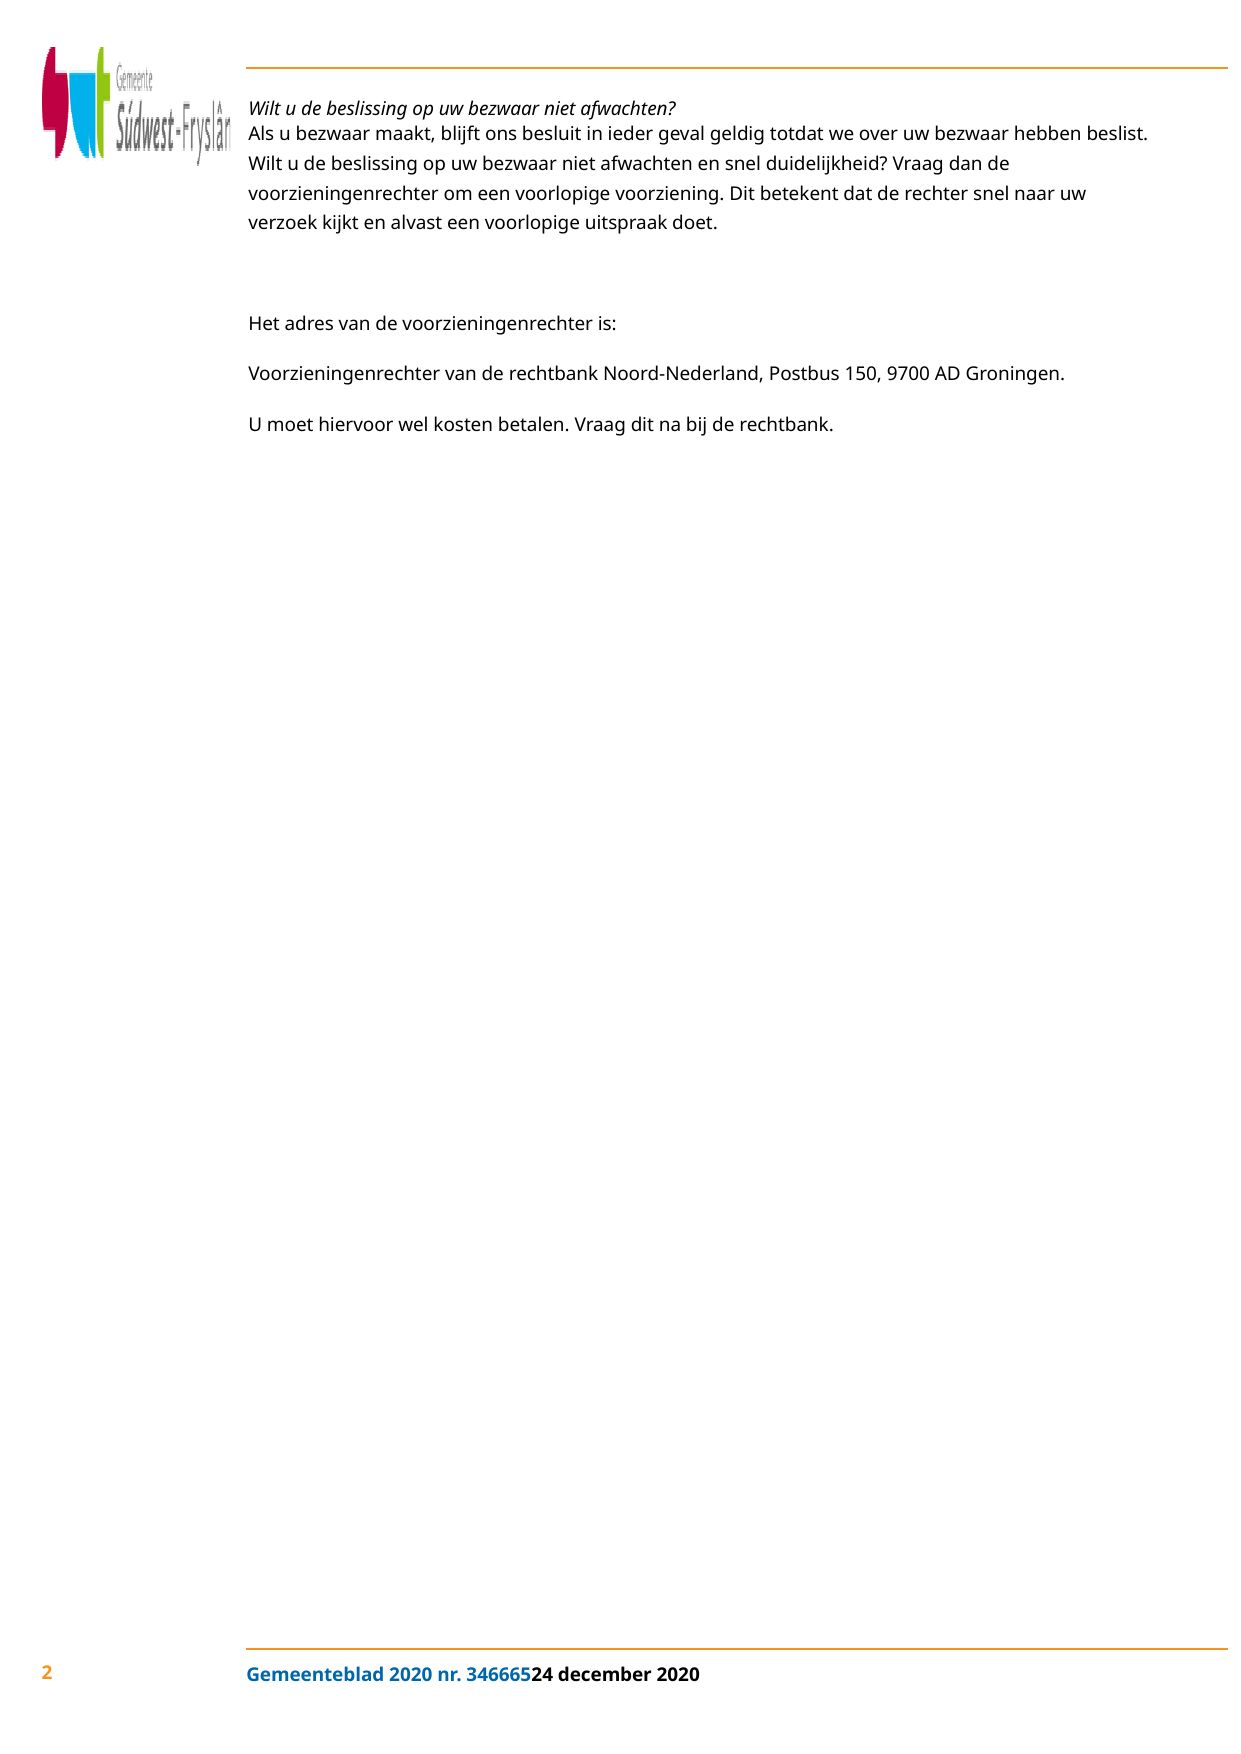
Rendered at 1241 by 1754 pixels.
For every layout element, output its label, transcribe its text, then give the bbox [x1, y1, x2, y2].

text Voorzieningenrechter van de rechtbank Noord-Nederland, Postbus 150, 9700 AD Groningen. [248, 361, 1152, 386]
text Wilt u de beslissing op uw bezwaar niet afwachten? [248, 95, 1152, 121]
text Het adres van de voorzieningenrechter is: [248, 310, 1152, 336]
picture [41, 47, 231, 172]
text Als u bezwaar maakt, blijft ons besluit in ieder geval geldig totdat we over uw bezwaar hebben beslist. Wilt u de beslissing op uw bezwaar niet afwachten en snel duidelijkheid? Vraag dan de voorzieningenrechter om een voorlopige voorziening. Dit betekent dat de rechter snel naar uw verzoek kijkt en alvast een voorlopige uitspraak doet. [248, 121, 1152, 235]
text U moet hiervoor wel kosten betalen. Vraag dit na bij de rechtbank. [248, 411, 1152, 437]
